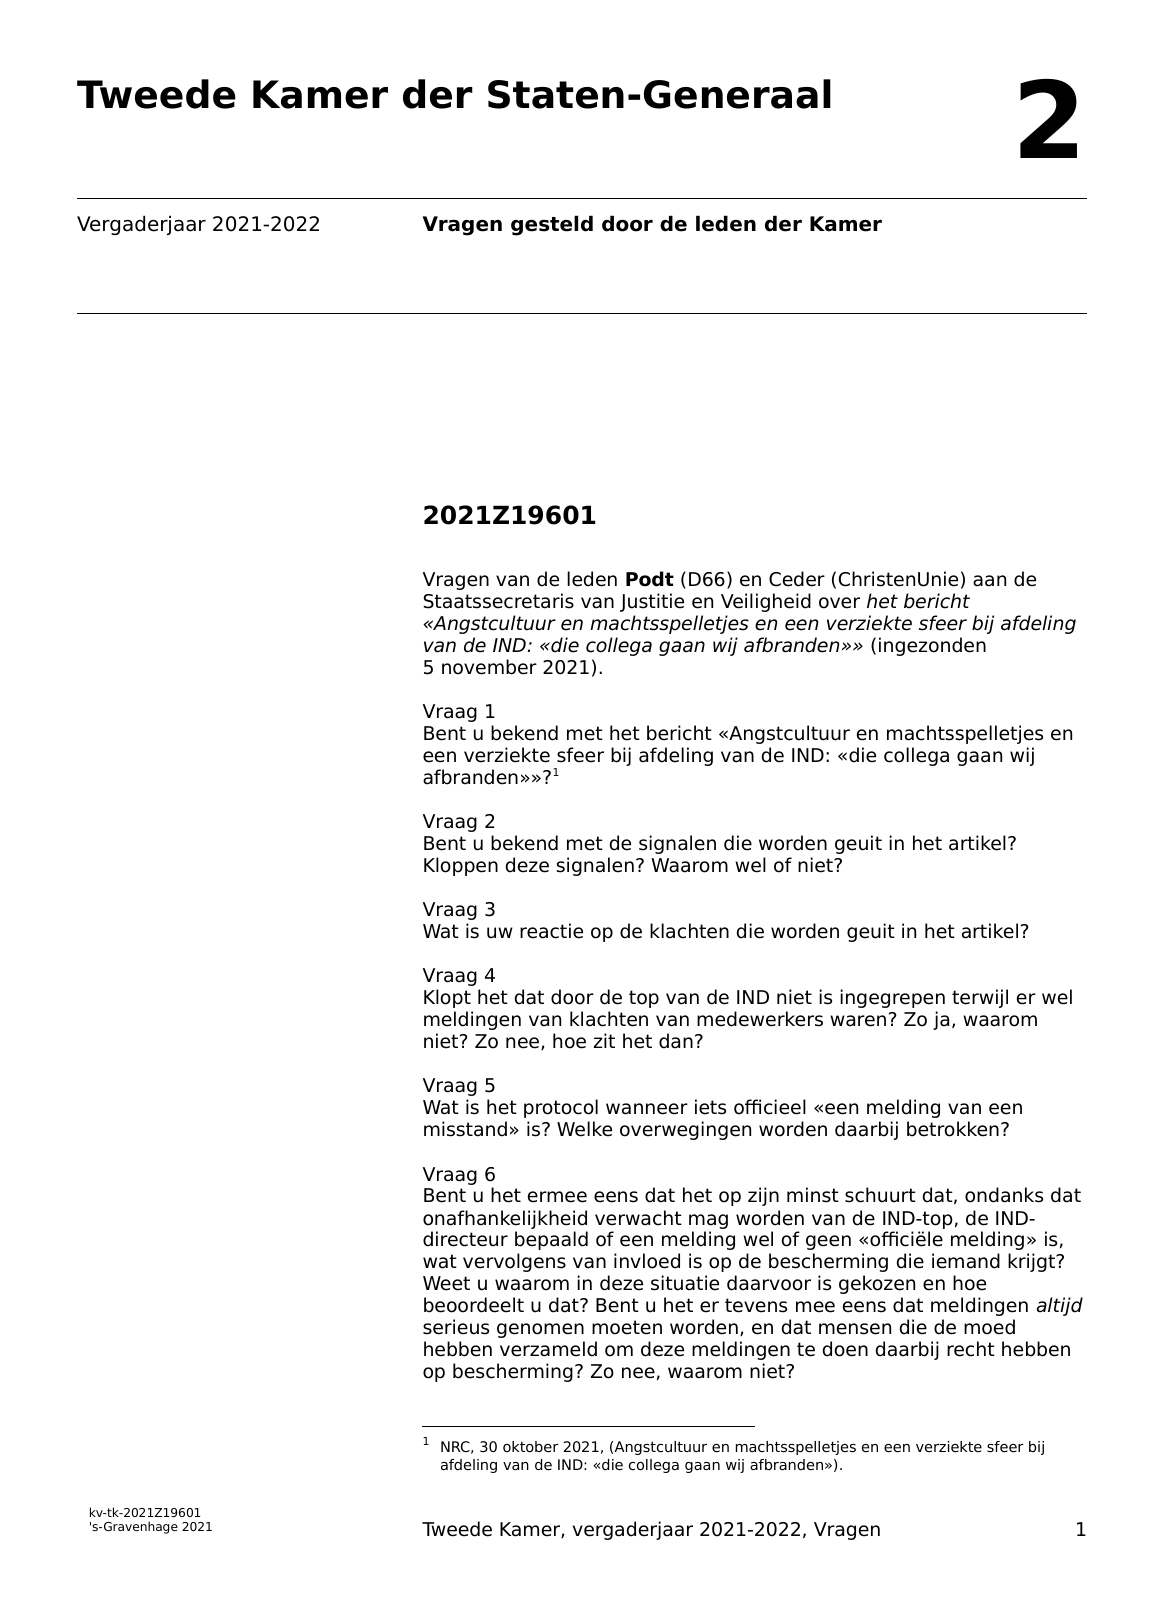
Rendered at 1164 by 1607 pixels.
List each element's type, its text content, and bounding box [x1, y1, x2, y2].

text Vraag 5 [422, 1075, 1087, 1097]
text 2021Z19601 [422, 501, 1087, 531]
text Bent u bekend met de signalen die worden geuit in het artikel? Kloppen deze signalen? Waarom wel of niet? [422, 833, 1087, 877]
text Wat is uw reactie op de klachten die worden geuit in het artikel? [422, 921, 1087, 943]
table_header 2 [886, 59, 1087, 198]
text Vraag 1 [422, 701, 1087, 723]
table_cell Vergaderjaar 2021-2022 [77, 199, 422, 313]
text Bent u het ermee eens dat het op zijn minst schuurt dat, ondanks dat onafhankelijkheid verwacht mag worden van de IND-top, de IND-directeur bepaald of een melding wel of geen «officiële melding» is, wat vervolgens van invloed is op de bescherming die iemand krijgt? Weet u waarom in deze situatie daarvoor is gekozen en hoe beoordeelt u dat? Bent u het er tevens mee eens dat meldingen altijd serieus genomen moeten worden, en dat mensen die de moed hebben verzameld om deze meldingen te doen daarbij recht hebben op bescherming? Zo nee, waarom niet? [422, 1185, 1087, 1383]
text kv-tk-2021Z19601 [88, 1506, 323, 1520]
table_header Tweede Kamer der Staten-Generaal [77, 59, 886, 198]
text Vraag 6 [422, 1163, 1087, 1185]
text 's-Gravenhage 2021 [88, 1520, 323, 1534]
table_cell Vragen gesteld door de leden der Kamer [422, 199, 1087, 313]
text NRC, 30 oktober 2021, (Angstcultuur en machtsspelletjes en een verziekte sfeer bij afdeling van de IND: «die collega gaan wij afbranden»). [422, 1435, 1087, 1474]
text Wat is het protocol wanneer iets officieel «een melding van een misstand» is? Welke overwegingen worden daarbij betrokken? [422, 1097, 1087, 1141]
text Vraag 2 [422, 811, 1087, 833]
text Vraag 3 [422, 899, 1087, 921]
text Vragen van de leden Podt (D66) en Ceder (ChristenUnie) aan de Staatssecretaris van Justitie en Veiligheid over het bericht «Angstcultuur en machtsspelletjes en een verziekte sfeer bij afdeling van de IND: «die collega gaan wij afbranden»» (ingezonden 5 november 2021). [422, 569, 1087, 679]
text Vraag 4 [422, 965, 1087, 987]
text Klopt het dat door de top van de IND niet is ingegrepen terwijl er wel meldingen van klachten van medewerkers waren? Zo ja, waarom niet? Zo nee, hoe zit het dan? [422, 987, 1087, 1053]
text Bent u bekend met het bericht «Angstcultuur en machtsspelletjes en een verziekte sfeer bij afdeling van de IND: «die collega gaan wij afbranden»»? [422, 723, 1087, 789]
